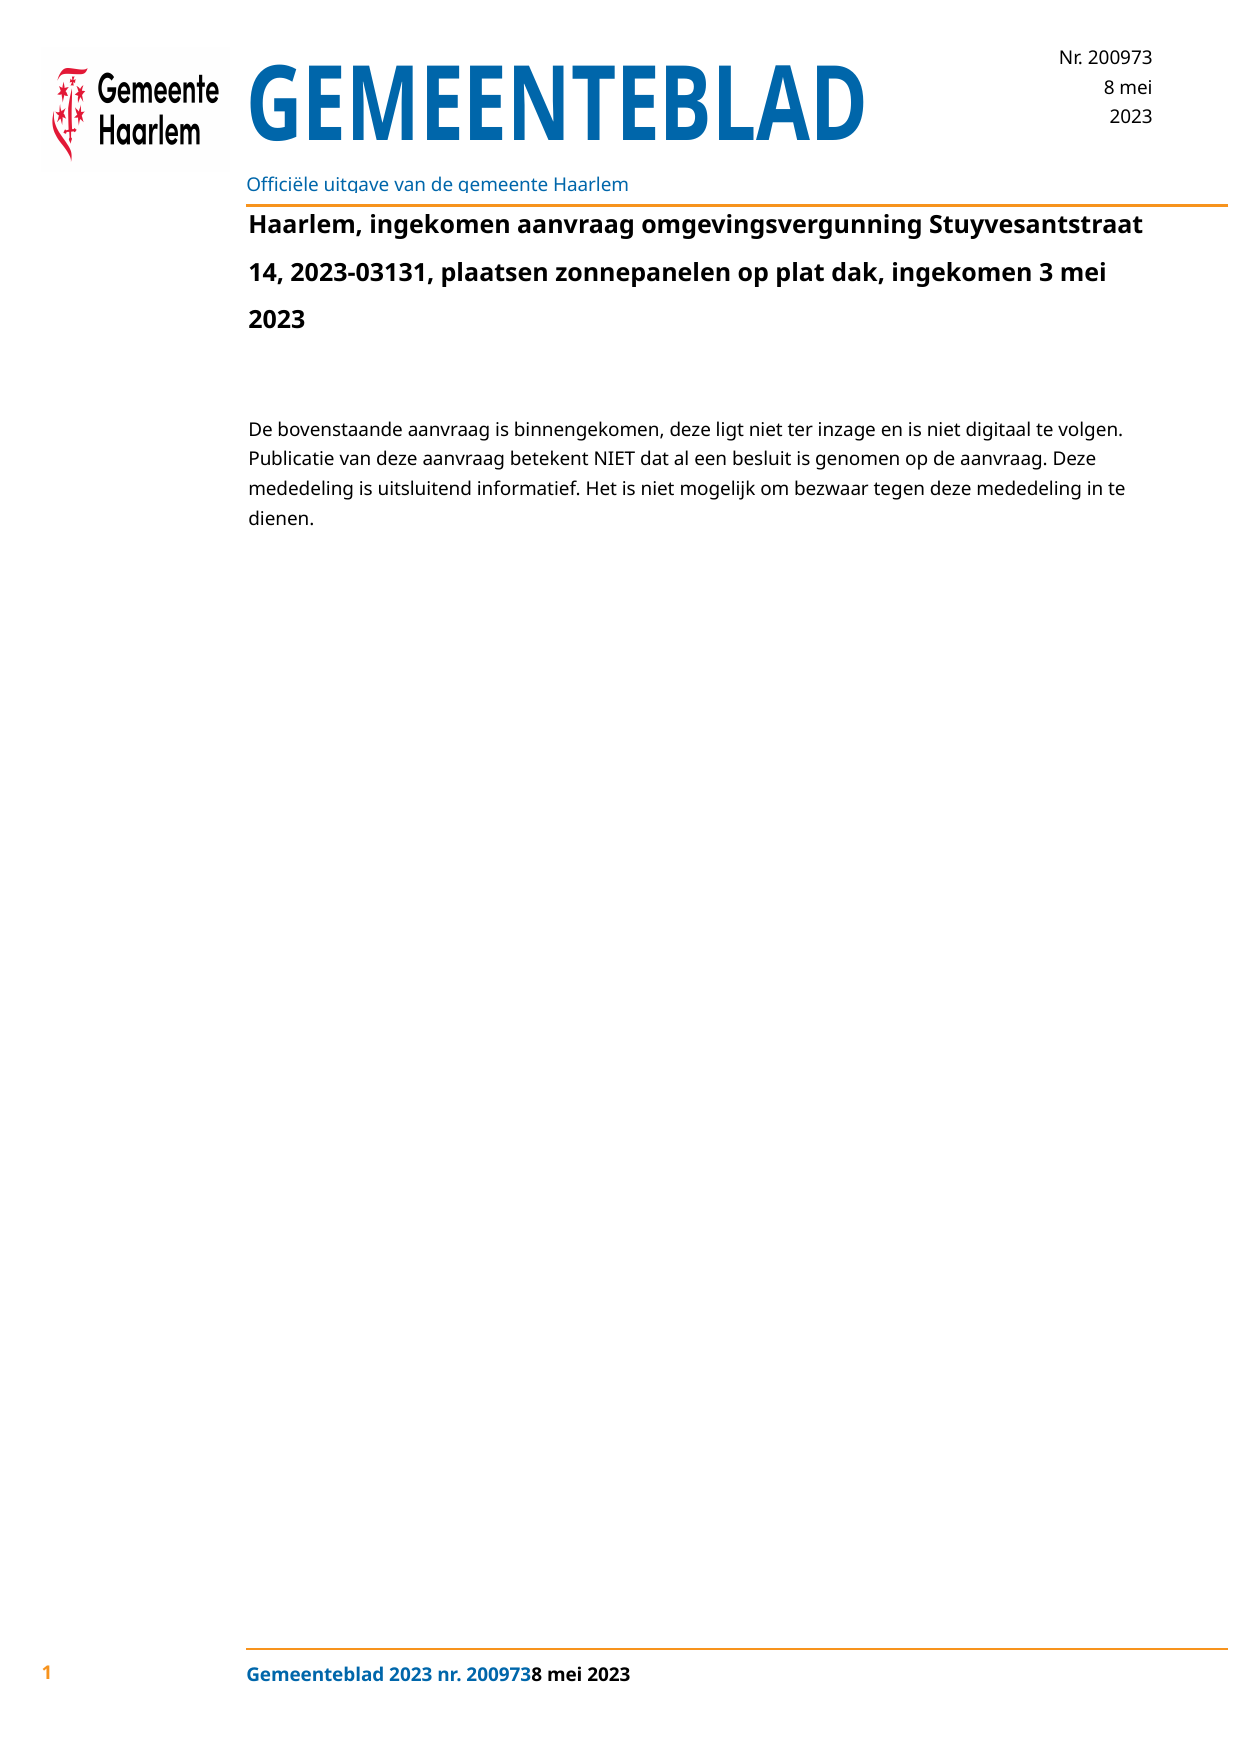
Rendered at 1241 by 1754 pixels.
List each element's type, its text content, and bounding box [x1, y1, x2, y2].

text Haarlem, ingekomen aanvraag omgevingsvergunning Stuyvesantstraat 14, 2023-03131, plaatsen zonnepanelen op plat dak, ingekomen 3 mei 2023 [248, 207, 1152, 336]
text De bovenstaande aanvraag is binnengekomen, deze ligt niet ter inzage en is niet digitaal te volgen. Publicatie van deze aanvraag betekent NIET dat al een besluit is genomen op de aanvraag. Deze mededeling is uitsluitend informatief. Het is niet mogelijk om bezwaar tegen deze mededeling in te dienen. [248, 416, 1152, 530]
picture [41, 47, 231, 172]
